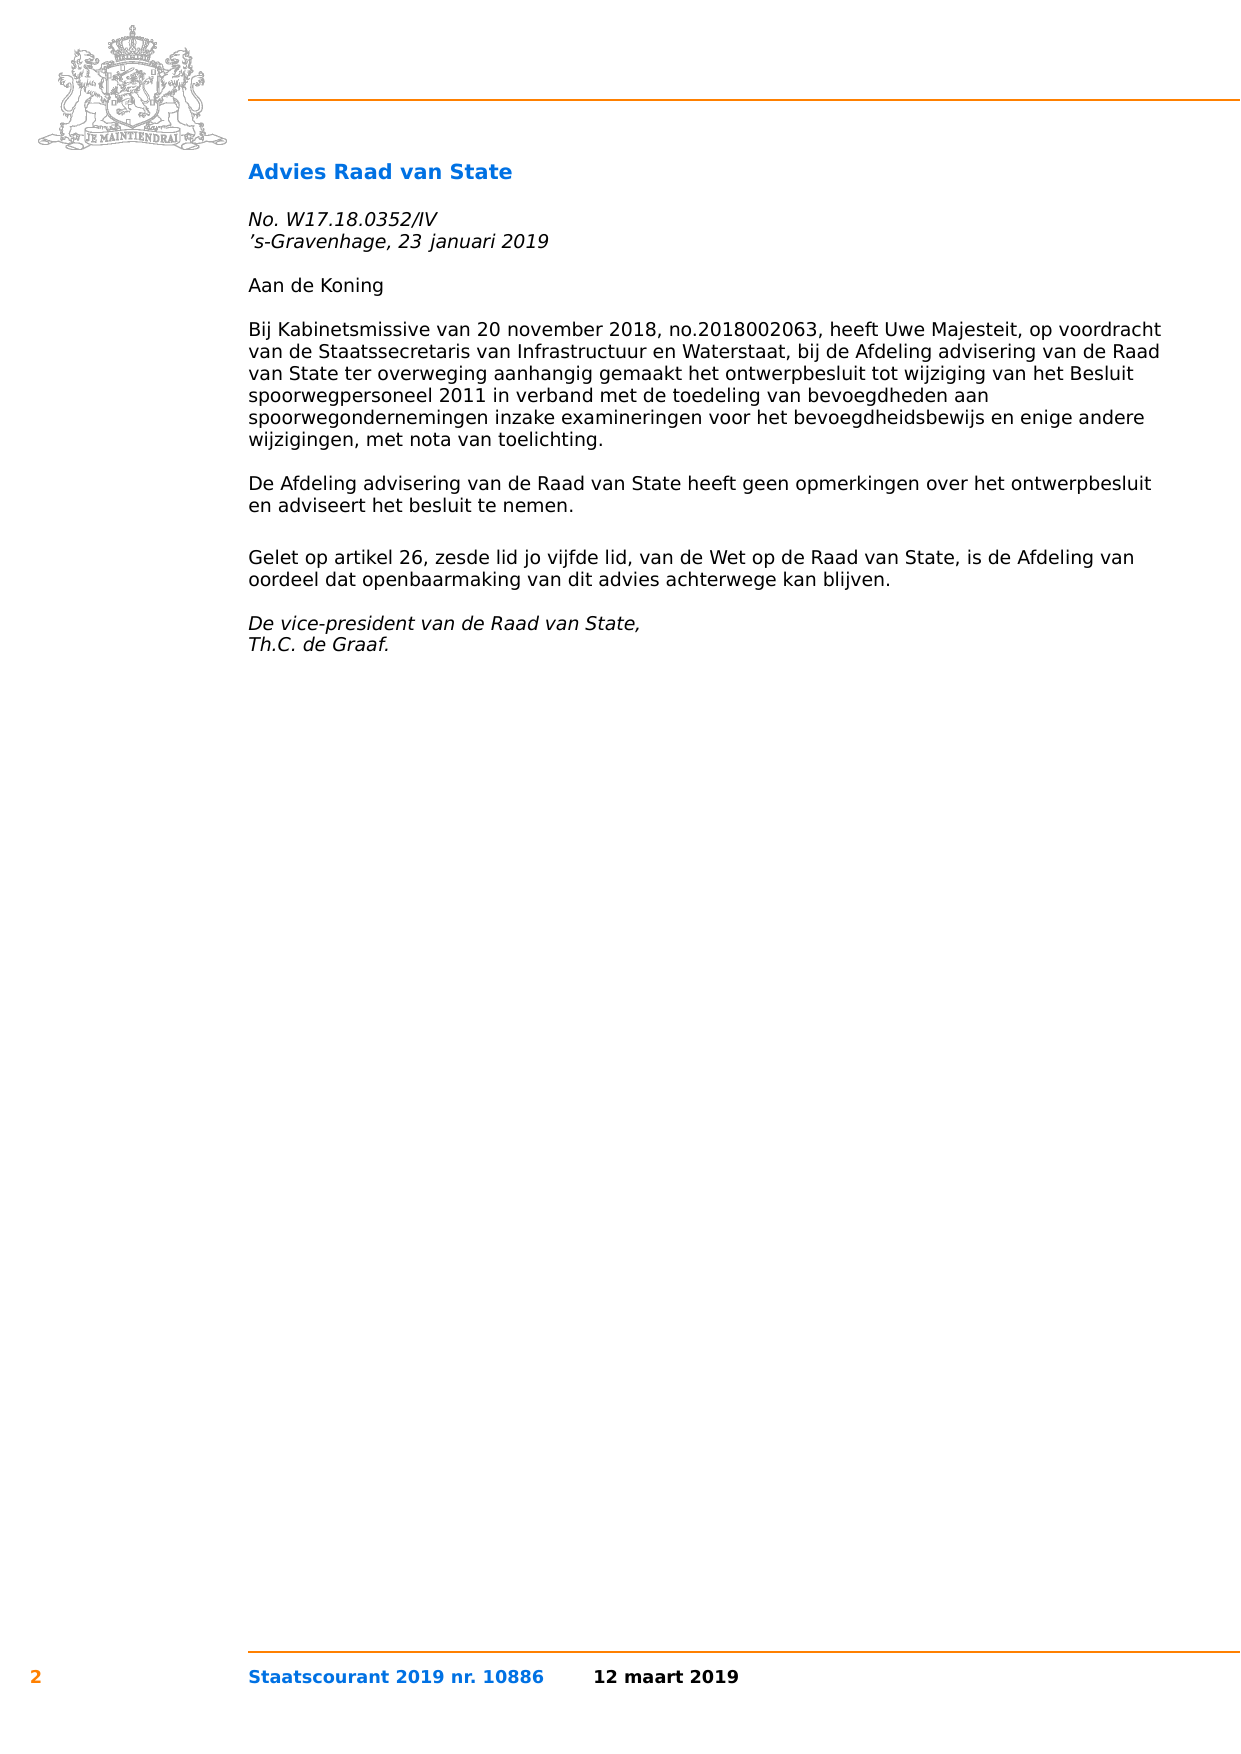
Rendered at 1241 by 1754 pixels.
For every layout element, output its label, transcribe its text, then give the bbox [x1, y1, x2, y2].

subtitle Advies Raad van State [248, 160, 1163, 184]
text ’s-Gravenhage, 23 januari 2019 [248, 231, 1163, 253]
text Aan de Koning [248, 275, 1163, 297]
text De vice-president van de Raad van State, Th.C. de Graaf. [248, 612, 1163, 656]
picture [38, 25, 227, 150]
text No. W17.18.0352/IV [248, 209, 1163, 231]
text Bij Kabinetsmissive van 20 november 2018, no.2018002063, heeft Uwe Majesteit, op voordracht van de Staatssecretaris van Infrastructuur en Waterstaat, bij de Afdeling advisering van de Raad van State ter overweging aanhangig gemaakt het ontwerpbesluit tot wijziging van het Besluit spoorwegpersoneel 2011 in verband met de toedeling van bevoegdheden aan spoorwegondernemingen inzake examineringen voor het bevoegdheidsbewijs en enige andere wijzigingen, met nota van toelichting. [248, 319, 1163, 451]
text Gelet op artikel 26, zesde lid jo vijfde lid, van de Wet op de Raad van State, is de Afdeling van oordeel dat openbaarmaking van dit advies achterwege kan blijven. [248, 547, 1163, 591]
text De Afdeling advisering van de Raad van State heeft geen opmerkingen over het ontwerpbesluit en adviseert het besluit te nemen. [248, 473, 1163, 517]
